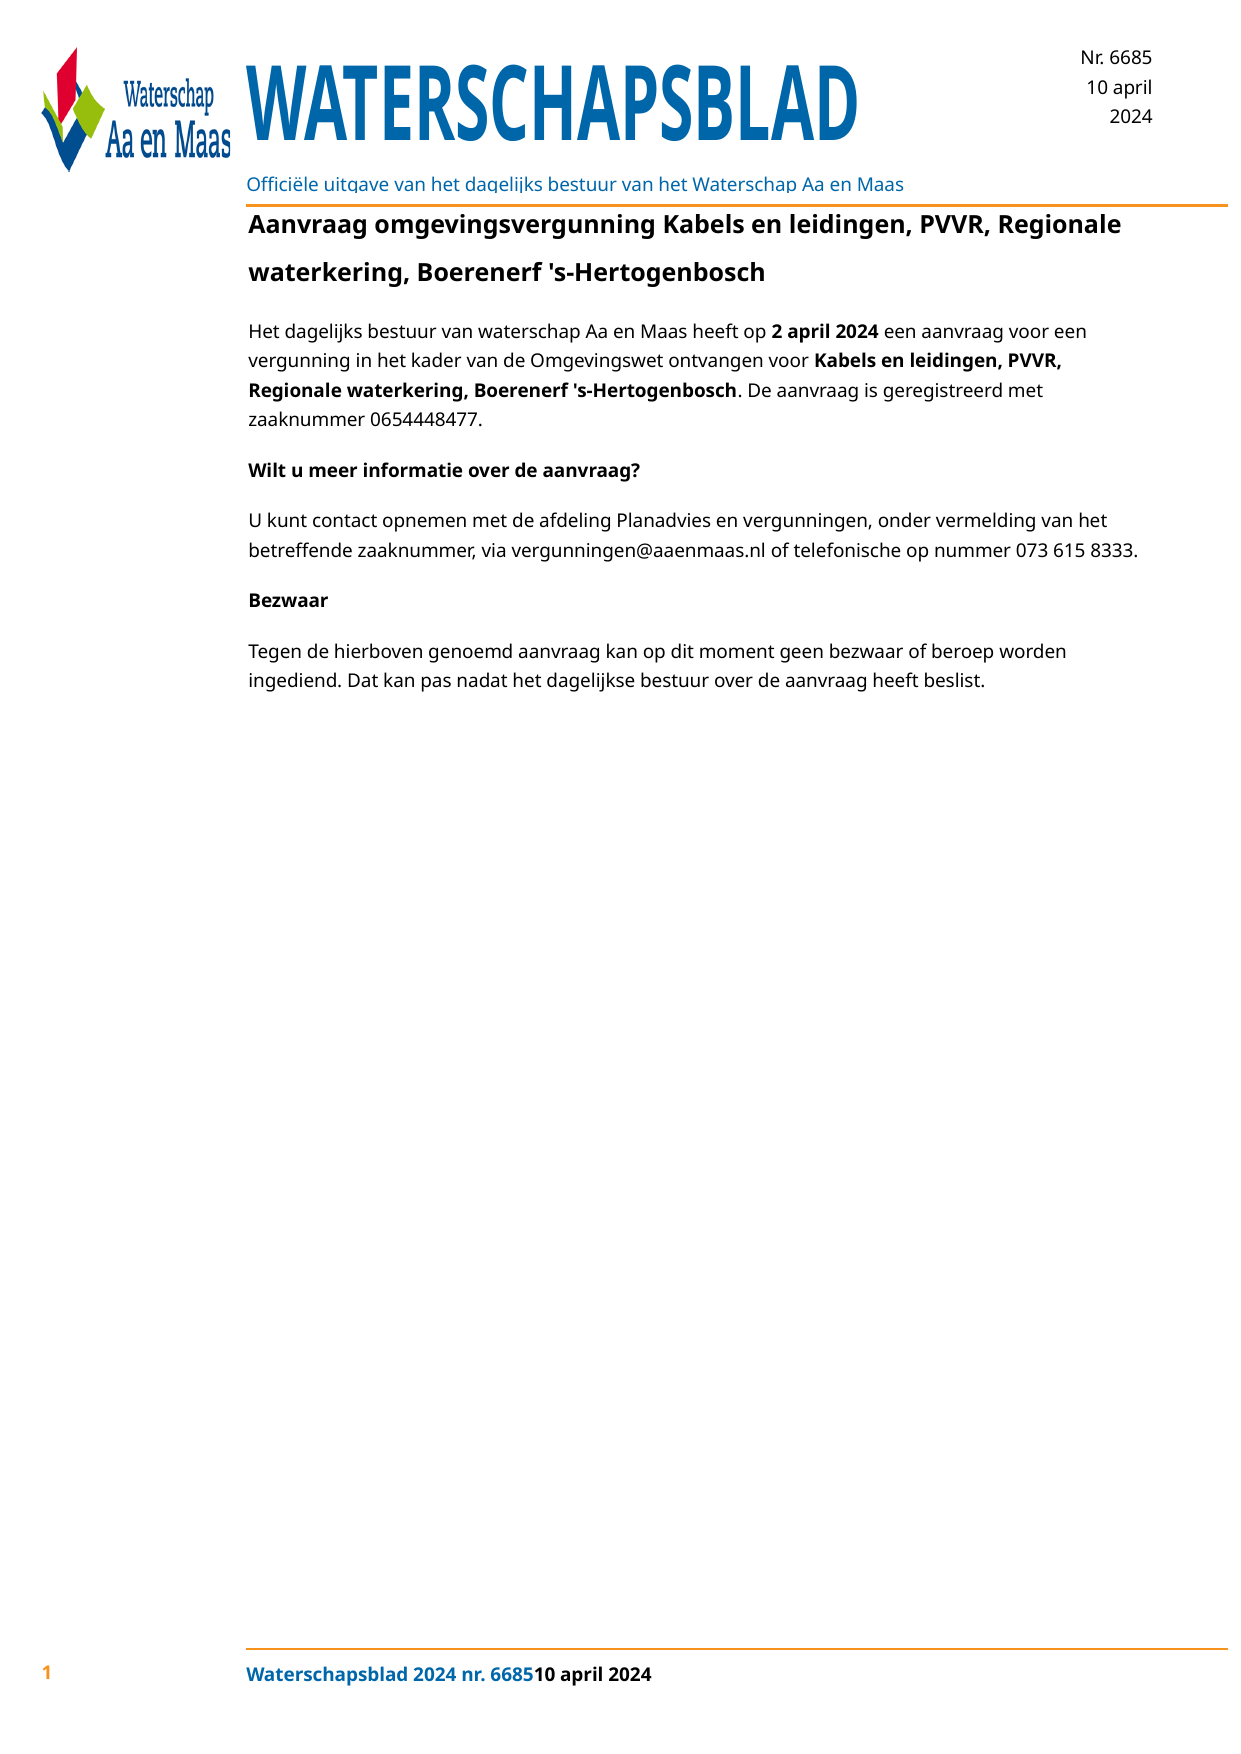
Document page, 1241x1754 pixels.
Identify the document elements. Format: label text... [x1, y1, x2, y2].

text U kunt contact opnemen met de afdeling Planadvies en vergunningen, onder vermelding van het betreffende zaaknummer, via vergunningen@aaenmaas.nl of telefonische op nummer 073 615 8333. [248, 507, 1152, 563]
picture [41, 47, 231, 172]
text Het dagelijks bestuur van waterschap Aa en Maas heeft op 2 april 2024 een aanvraag voor een vergunning in het kader van de Omgevingswet ontvangen voor Kabels en leidingen, PVVR, Regionale waterkering, Boerenerf 's-Hertogenbosch. De aanvraag is geregistreerd met zaaknummer 0654448477. [248, 318, 1152, 432]
text Bezwaar [248, 587, 1152, 613]
text Wilt u meer informatie over de aanvraag? [248, 457, 1152, 483]
text Tegen de hierboven genoemd aanvraag kan op dit moment geen bezwaar of beroep worden ingediend. Dat kan pas nadat het dagelijkse bestuur over de aanvraag heeft beslist. [248, 638, 1152, 693]
text Aanvraag omgevingsvergunning Kabels en leidingen, PVVR, Regionale waterkering, Boerenerf 's-Hertogenbosch [248, 207, 1152, 288]
